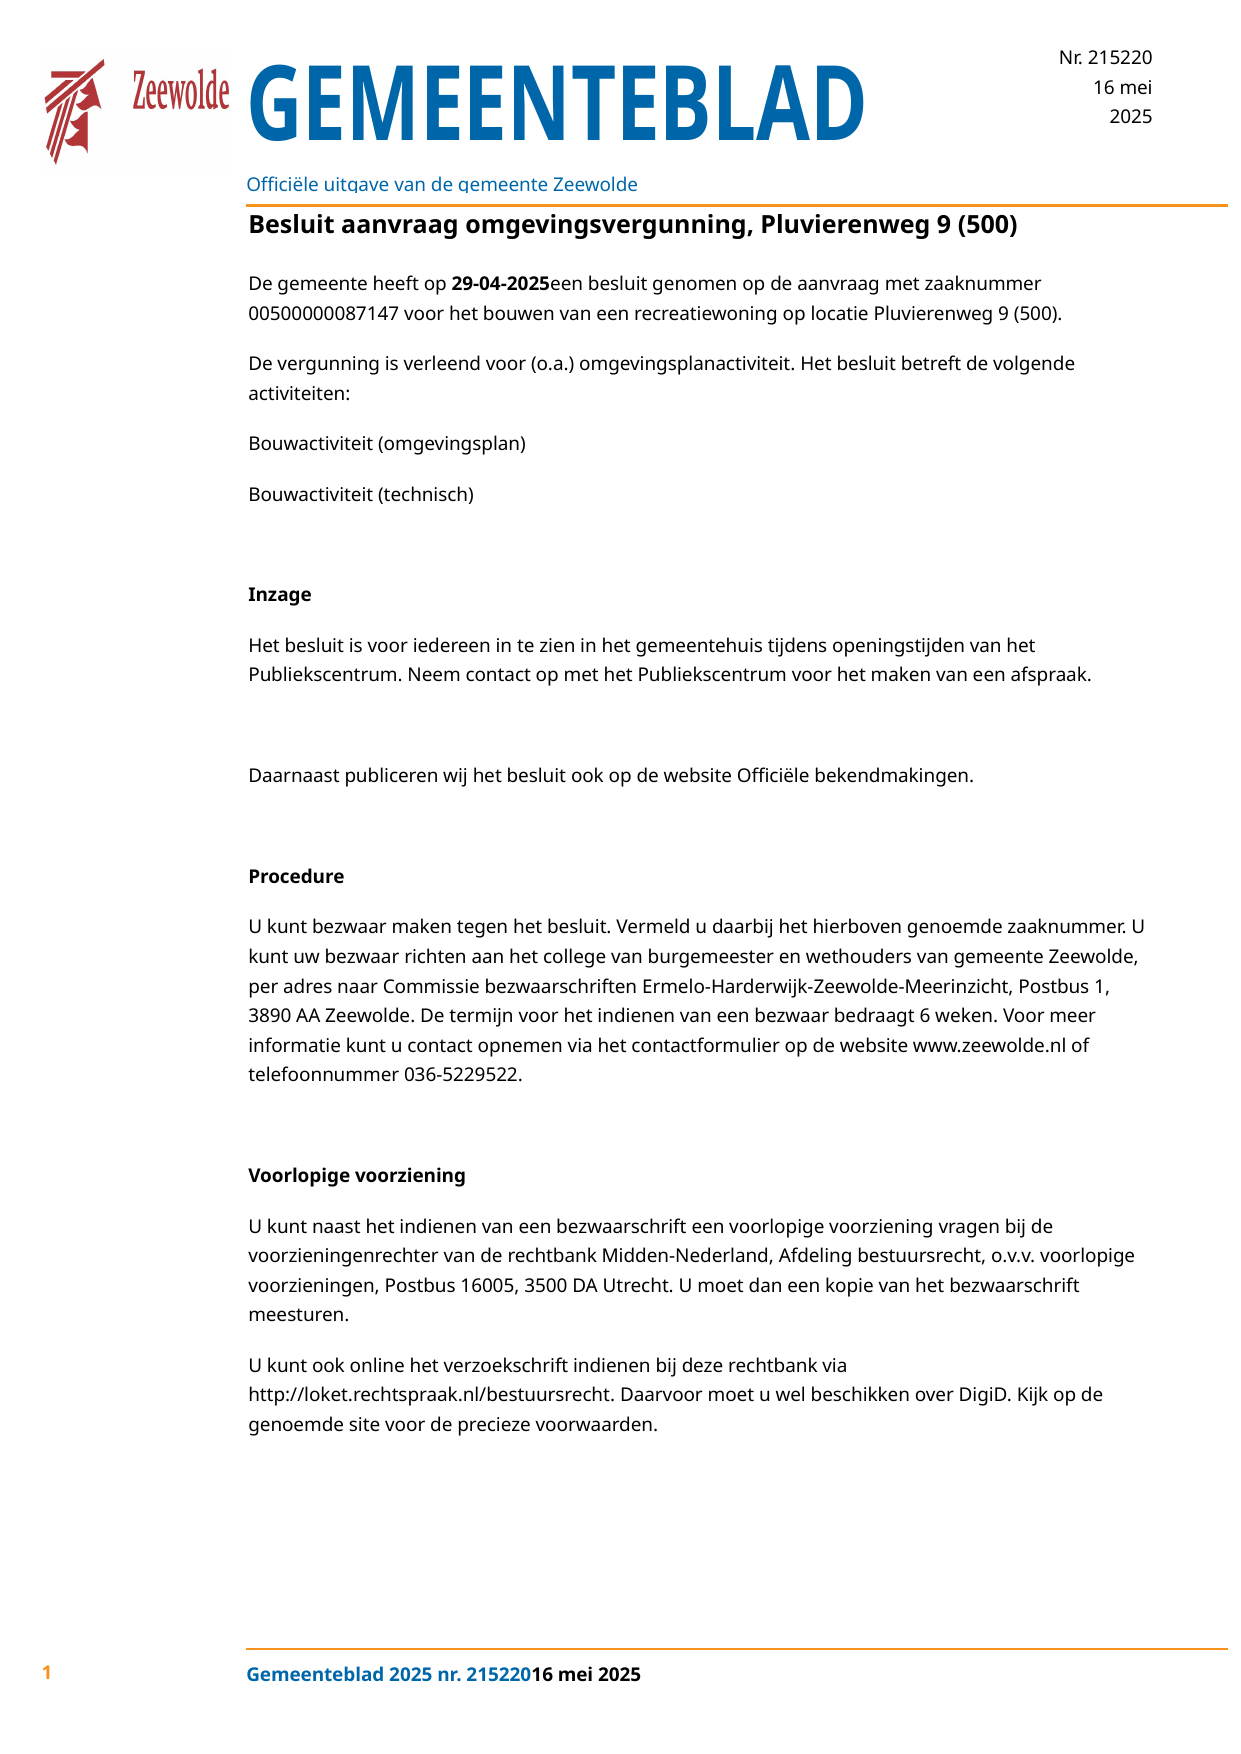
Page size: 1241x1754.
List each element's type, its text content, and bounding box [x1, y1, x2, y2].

text Daarnaast publiceren wij het besluit ook op de website Officiële bekendmakingen. [248, 762, 1152, 788]
text Voorlopige voorziening [248, 1162, 1152, 1188]
text Bouwactiviteit (omgevingsplan) [248, 430, 1152, 456]
text De vergunning is verleend voor (o.a.) omgevingsplanactiviteit. Het besluit betreft de volgende activiteiten: [248, 350, 1152, 406]
text U kunt ook online het verzoekschrift indienen bij deze rechtbank via http://loket.rechtspraak.nl/bestuursrecht. Daarvoor moet u wel beschikken over DigiD. Kijk op de genoemde site voor de precieze voorwaarden. [248, 1352, 1152, 1437]
text U kunt bezwaar maken tegen het besluit. Vermeld u daarbij het hierboven genoemde zaaknummer. U kunt uw bezwaar richten aan het college van burgemeester en wethouders van gemeente Zeewolde, per adres naar Commissie bezwaarschriften Ermelo-Harderwijk-Zeewolde-Meerinzicht, Postbus 1, 3890 AA Zeewolde. De termijn voor het indienen van een bezwaar bedraagt 6 weken. Voor meer informatie kunt u contact opnemen via het contactformulier op de website www.zeewolde.nl of telefoonnummer 036-5229522. [248, 914, 1152, 1087]
text Procedure [248, 863, 1152, 889]
text Bouwactiviteit (technisch) [248, 481, 1152, 506]
text Besluit aanvraag omgevingsvergunning, Pluvierenweg 9 (500) [248, 207, 1152, 241]
picture [41, 47, 231, 172]
text Het besluit is voor iedereen in te zien in het gemeentehuis tijdens openingstijden van het Publiekscentrum. Neem contact op met het Publiekscentrum voor het maken van een afspraak. [248, 632, 1152, 687]
text Inzage [248, 582, 1152, 607]
text U kunt naast het indienen van een bezwaarschrift een voorlopige voorziening vragen bij de voorzieningenrechter van de rechtbank Midden-Nederland, Afdeling bestuursrecht, o.v.v. voorlopige voorzieningen, Postbus 16005, 3500 DA Utrecht. U moet dan een kopie van het bezwaarschrift meesturen. [248, 1213, 1152, 1327]
text De gemeente heeft op 29-04-2025een besluit genomen op de aanvraag met zaaknummer 00500000087147 voor het bouwen van een recreatiewoning op locatie Pluvierenweg 9 (500). [248, 270, 1152, 326]
